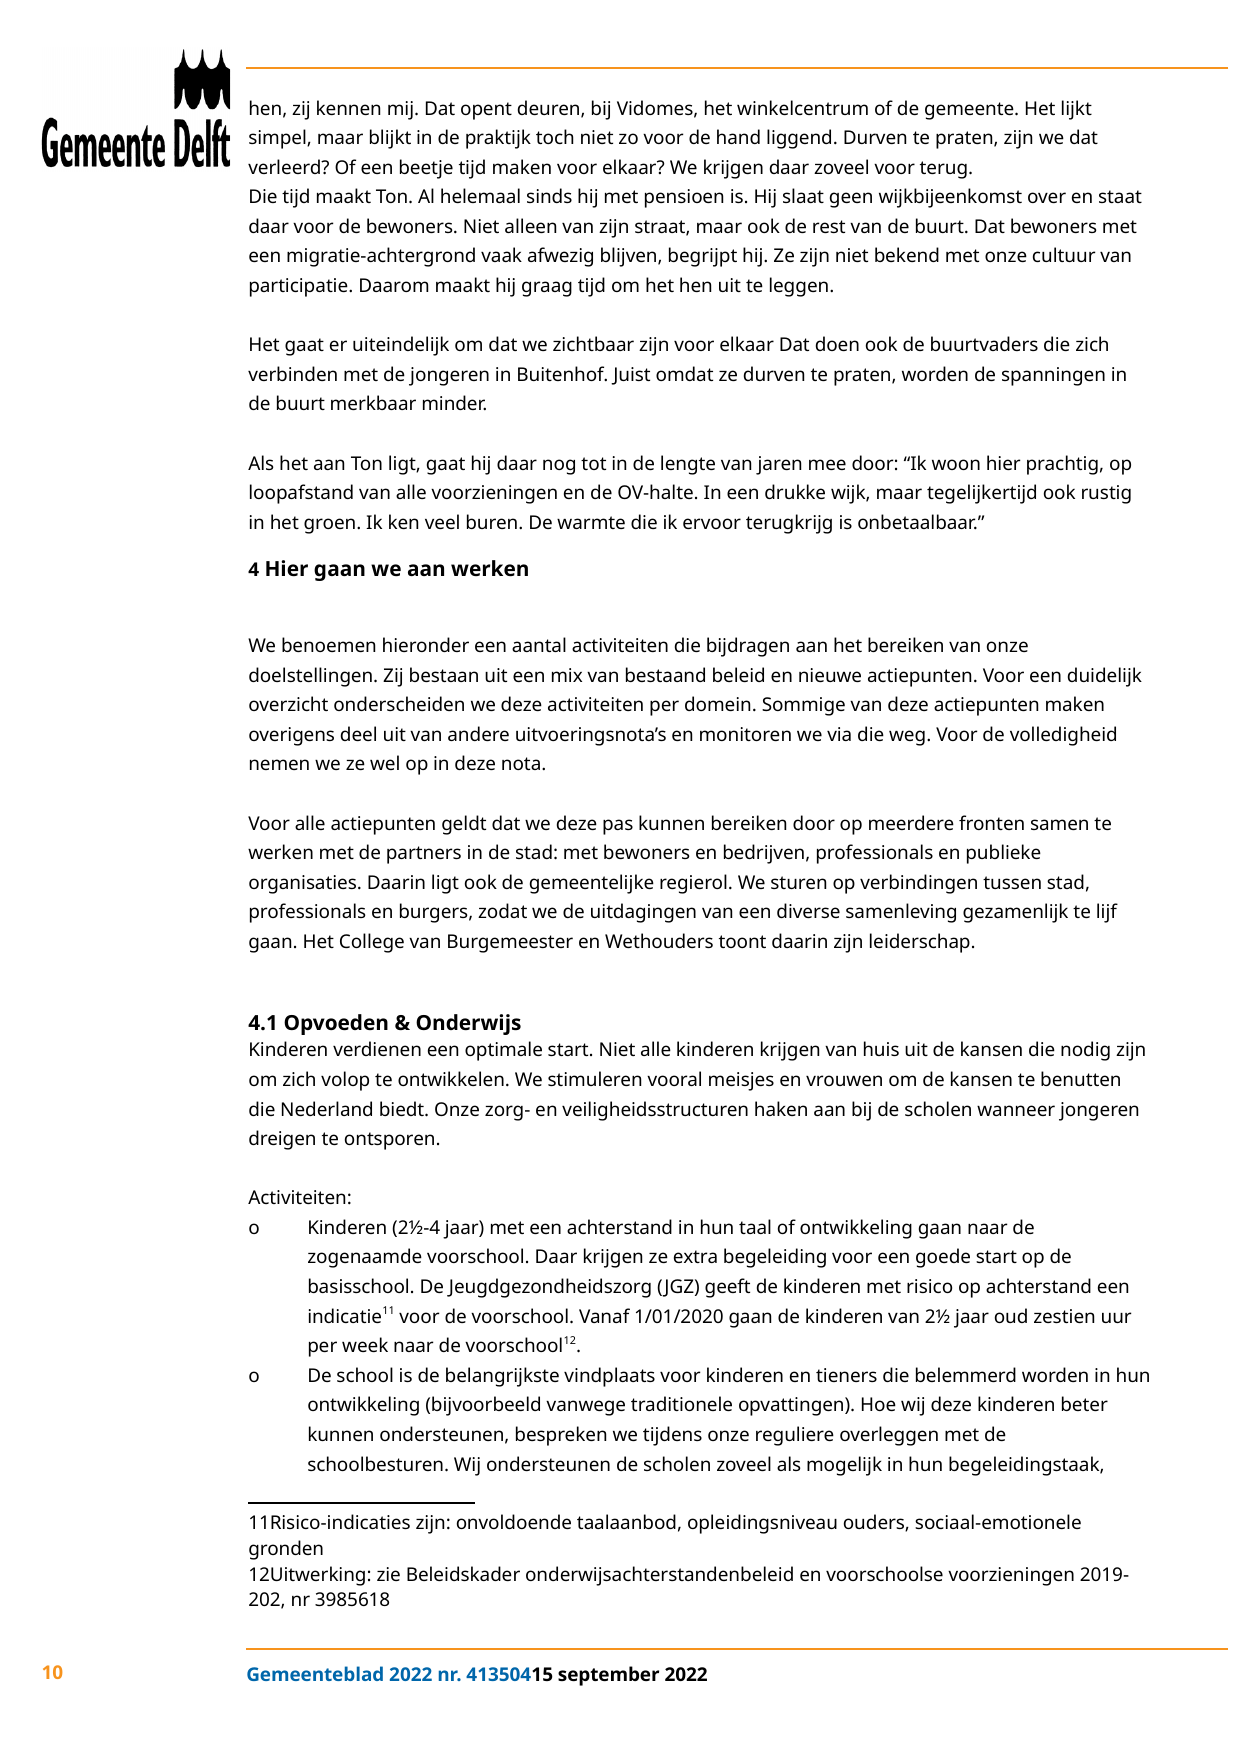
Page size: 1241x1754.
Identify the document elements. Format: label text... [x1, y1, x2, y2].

list De school is de belangrijkste vindplaats voor kinderen en tieners die belemmerd worden in hun ontwikkeling (bijvoorbeeld vanwege traditionele opvattingen). Hoe wij deze kinderen beter kunnen ondersteunen, bespreken we tijdens onze reguliere overleggen met de schoolbesturen. Wij ondersteunen de scholen zoveel als mogelijk in hun begeleidingstaak, [248, 1362, 1152, 1476]
list Uitwerking: zie Beleidskader onderwijsachterstandenbeleid en voorschoolse voorzieningen 2019-202, nr 3985618 [248, 1561, 1152, 1612]
text 4.1 Opvoeden & Onderwijs [248, 1008, 1152, 1037]
picture [41, 47, 231, 172]
text Voor alle actiepunten geldt dat we deze pas kunnen bereiken door op meerdere fronten samen te werken met de partners in de stad: met bewoners en bedrijven, professionals en publieke organisaties. Daarin ligt ook de gemeentelijke regierol. We sturen op verbindingen tussen stad, professionals en burgers, zodat we de uitdagingen van een diverse samenleving gezamenlijk te lijf gaan. Het College van Burgemeester en Wethouders toont daarin zijn leiderschap. [248, 810, 1152, 954]
list Risico-indicaties zijn: onvoldoende taalaanbod, opleidingsniveau ouders, sociaal-emotionele gronden [248, 1509, 1152, 1561]
text Als het aan Ton ligt, gaat hij daar nog tot in de lengte van jaren mee door: “Ik woon hier prachtig, op loopafstand van alle voorzieningen en de OV-halte. In een drukke wijk, maar tegelijkertijd ook rustig in het groen. Ik ken veel buren. De warmte die ik ervoor terugkrijg is onbetaalbaar.” [248, 450, 1152, 535]
text hen, zij kennen mij. Dat opent deuren, bij Vidomes, het winkelcentrum of de gemeente. Het lijkt simpel, maar blijkt in de praktijk toch niet zo voor de hand liggend. Durven te praten, zijn we dat verleerd? Of een beetje tijd maken voor elkaar? We krijgen daar zoveel voor terug. [248, 95, 1152, 180]
text 4 Hier gaan we aan werken [248, 554, 1152, 583]
list Kinderen (2½-4 jaar) met een achterstand in hun taal of ontwikkeling gaan naar de zogenaamde voorschool. Daar krijgen ze extra begeleiding voor een goede start op de basisschool. De Jeugdgezondheidszorg (JGZ) geeft de kinderen met risico op achterstand een indicatie voor de voorschool. Vanaf 1/01/2020 gaan de kinderen van 2½ jaar oud zestien uur per week naar de voorschool. [248, 1214, 1152, 1358]
text We benoemen hieronder een aantal activiteiten die bijdragen aan het bereiken van onze doelstellingen. Zij bestaan uit een mix van bestaand beleid en nieuwe actiepunten. Voor een duidelijk overzicht onderscheiden we deze activiteiten per domein. Sommige van deze actiepunten maken overigens deel uit van andere uitvoeringsnota’s en monitoren we via die weg. Voor de volledigheid nemen we ze wel op in deze nota. [248, 632, 1152, 776]
text Het gaat er uiteindelijk om dat we zichtbaar zijn voor elkaar Dat doen ook de buurtvaders die zich verbinden met de jongeren in Buitenhof. Juist omdat ze durven te praten, worden de spanningen in de buurt merkbaar minder. [248, 331, 1152, 416]
text Activiteiten: [248, 1184, 1152, 1210]
text Die tijd maakt Ton. Al helemaal sinds hij met pensioen is. Hij slaat geen wijkbijeenkomst over en staat daar voor de bewoners. Niet alleen van zijn straat, maar ook de rest van de buurt. Dat bewoners met een migratie-achtergrond vaak afwezig blijven, begrijpt hij. Ze zijn niet bekend met onze cultuur van participatie. Daarom maakt hij graag tijd om het hen uit te leggen. [248, 183, 1152, 298]
text Kinderen verdienen een optimale start. Niet alle kinderen krijgen van huis uit de kansen die nodig zijn om zich volop te ontwikkelen. We stimuleren vooral meisjes en vrouwen om de kansen te benutten die Nederland biedt. Onze zorg- en veiligheidsstructuren haken aan bij de scholen wanneer jongeren dreigen te ontsporen. [248, 1037, 1152, 1151]
